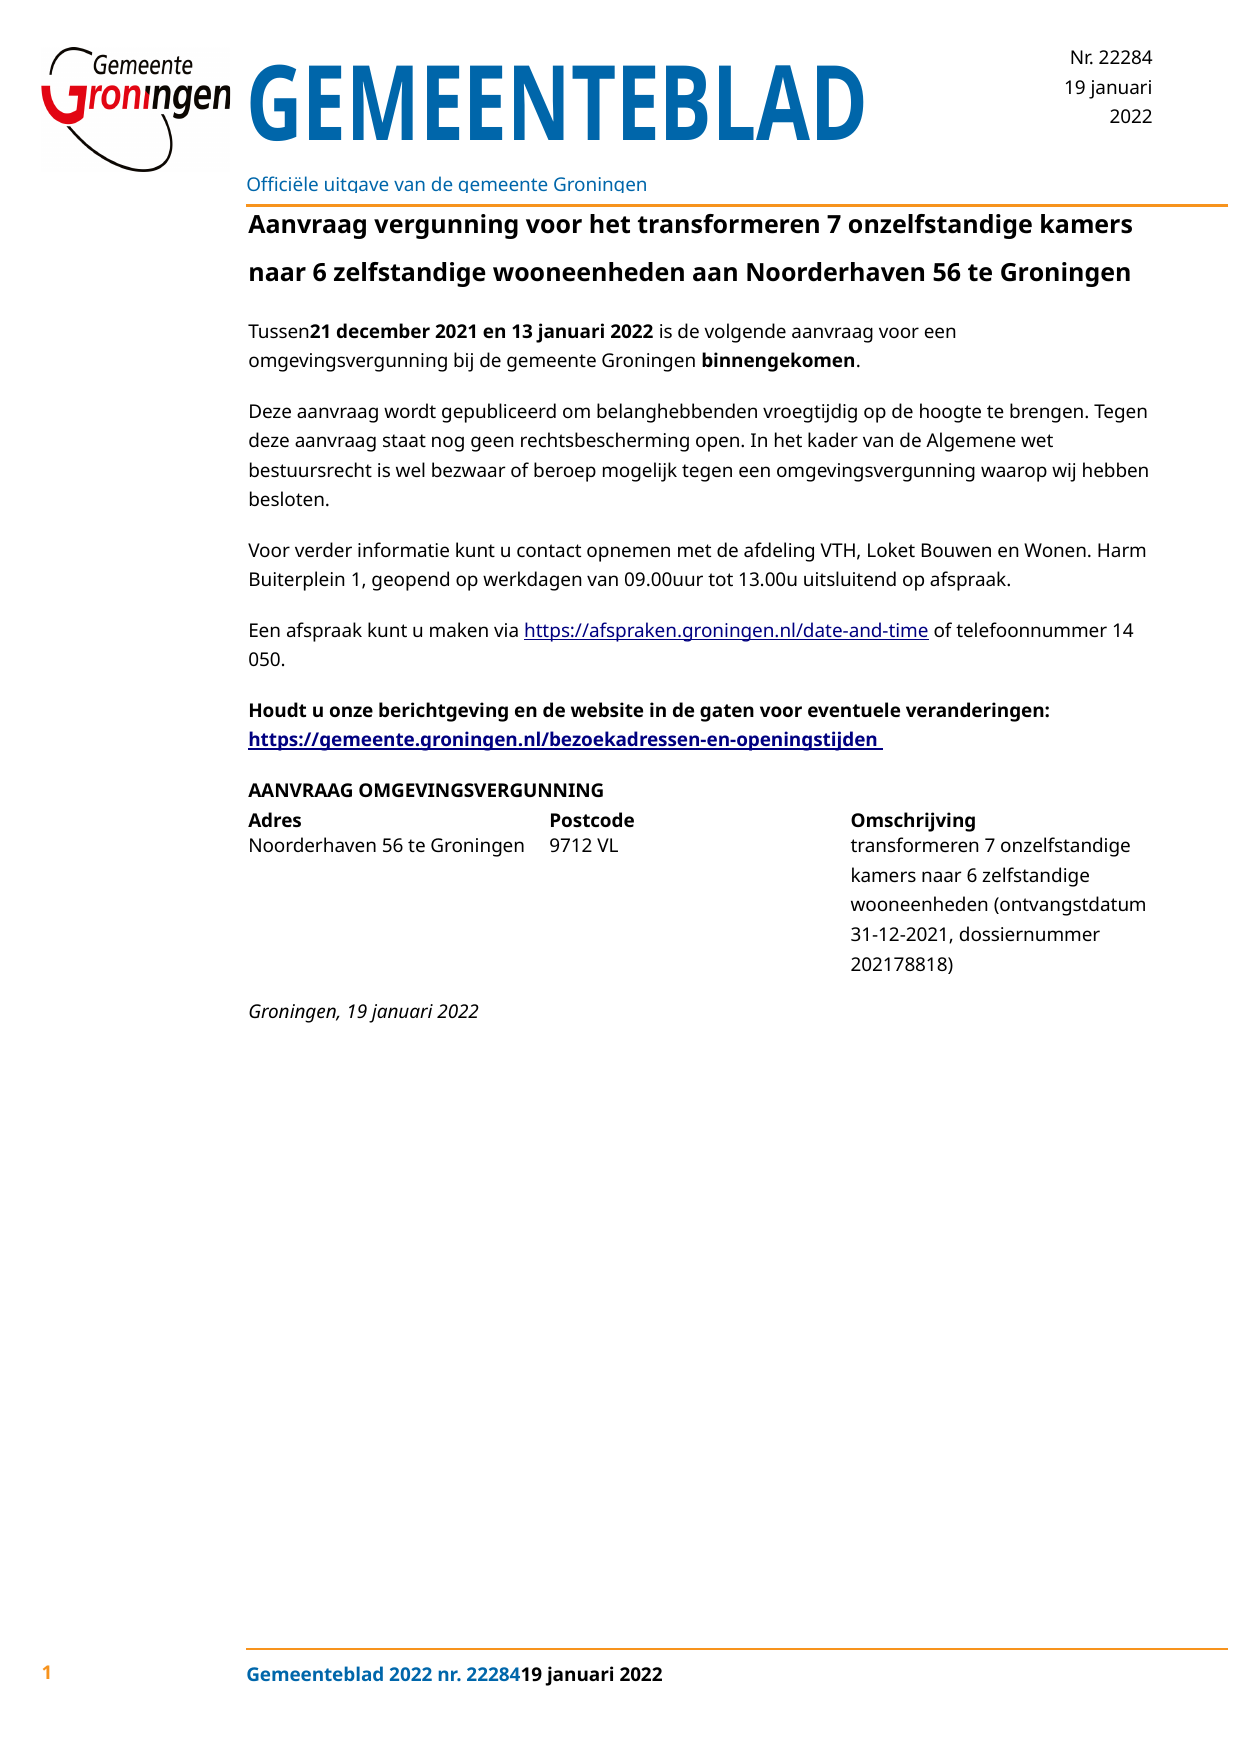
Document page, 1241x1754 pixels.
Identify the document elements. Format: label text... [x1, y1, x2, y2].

table_cell Noorderhaven 56 te Groningen [248, 833, 549, 977]
table_header Omschrijving [850, 807, 1152, 832]
table_header Adres [248, 807, 549, 832]
table_header Postcode [549, 807, 850, 832]
text Een afspraak kunt u maken via https://afspraken.groningen.nl/date-and-time of telefoonnummer 14 050. [248, 617, 1152, 672]
table_cell transformeren 7 onzelfstandige kamers naar 6 zelfstandige wooneenheden (ontvangstdatum 31-12-2021, dossiernummer 202178818) [850, 833, 1152, 977]
text Groningen, 19 januari 2022 [248, 998, 1152, 1024]
text Tussen21 december 2021 en 13 januari 2022 is de volgende aanvraag voor een omgevingsvergunning bij de gemeente Groningen binnengekomen. [248, 318, 1152, 373]
picture [41, 47, 231, 172]
text AANVRAAG OMGEVINGSVERGUNNING [248, 777, 1152, 803]
text Voor verder informatie kunt u contact opnemen met de afdeling VTH, Loket Bouwen en Wonen. Harm Buiterplein 1, geopend op werkdagen van 09.00uur tot 13.00u uitsluitend op afspraak. [248, 537, 1152, 592]
text Deze aanvraag wordt gepubliceerd om belanghebbenden vroegtijdig op de hoogte te brengen. Tegen deze aanvraag staat nog geen rechtsbescherming open. In het kader van de Algemene wet bestuursrecht is wel bezwaar of beroep mogelijk tegen een omgevingsvergunning waarop wij hebben besloten. [248, 398, 1152, 512]
text Aanvraag vergunning voor het transformeren 7 onzelfstandige kamers naar 6 zelfstandige wooneenheden aan Noorderhaven 56 te Groningen [248, 207, 1152, 288]
text Houdt u onze berichtgeving en de website in de gaten voor eventuele veranderingen: https://gemeente.groningen.nl/bezoekadressen-en-openingstijden [248, 697, 1152, 752]
table_cell 9712 VL [549, 833, 850, 977]
